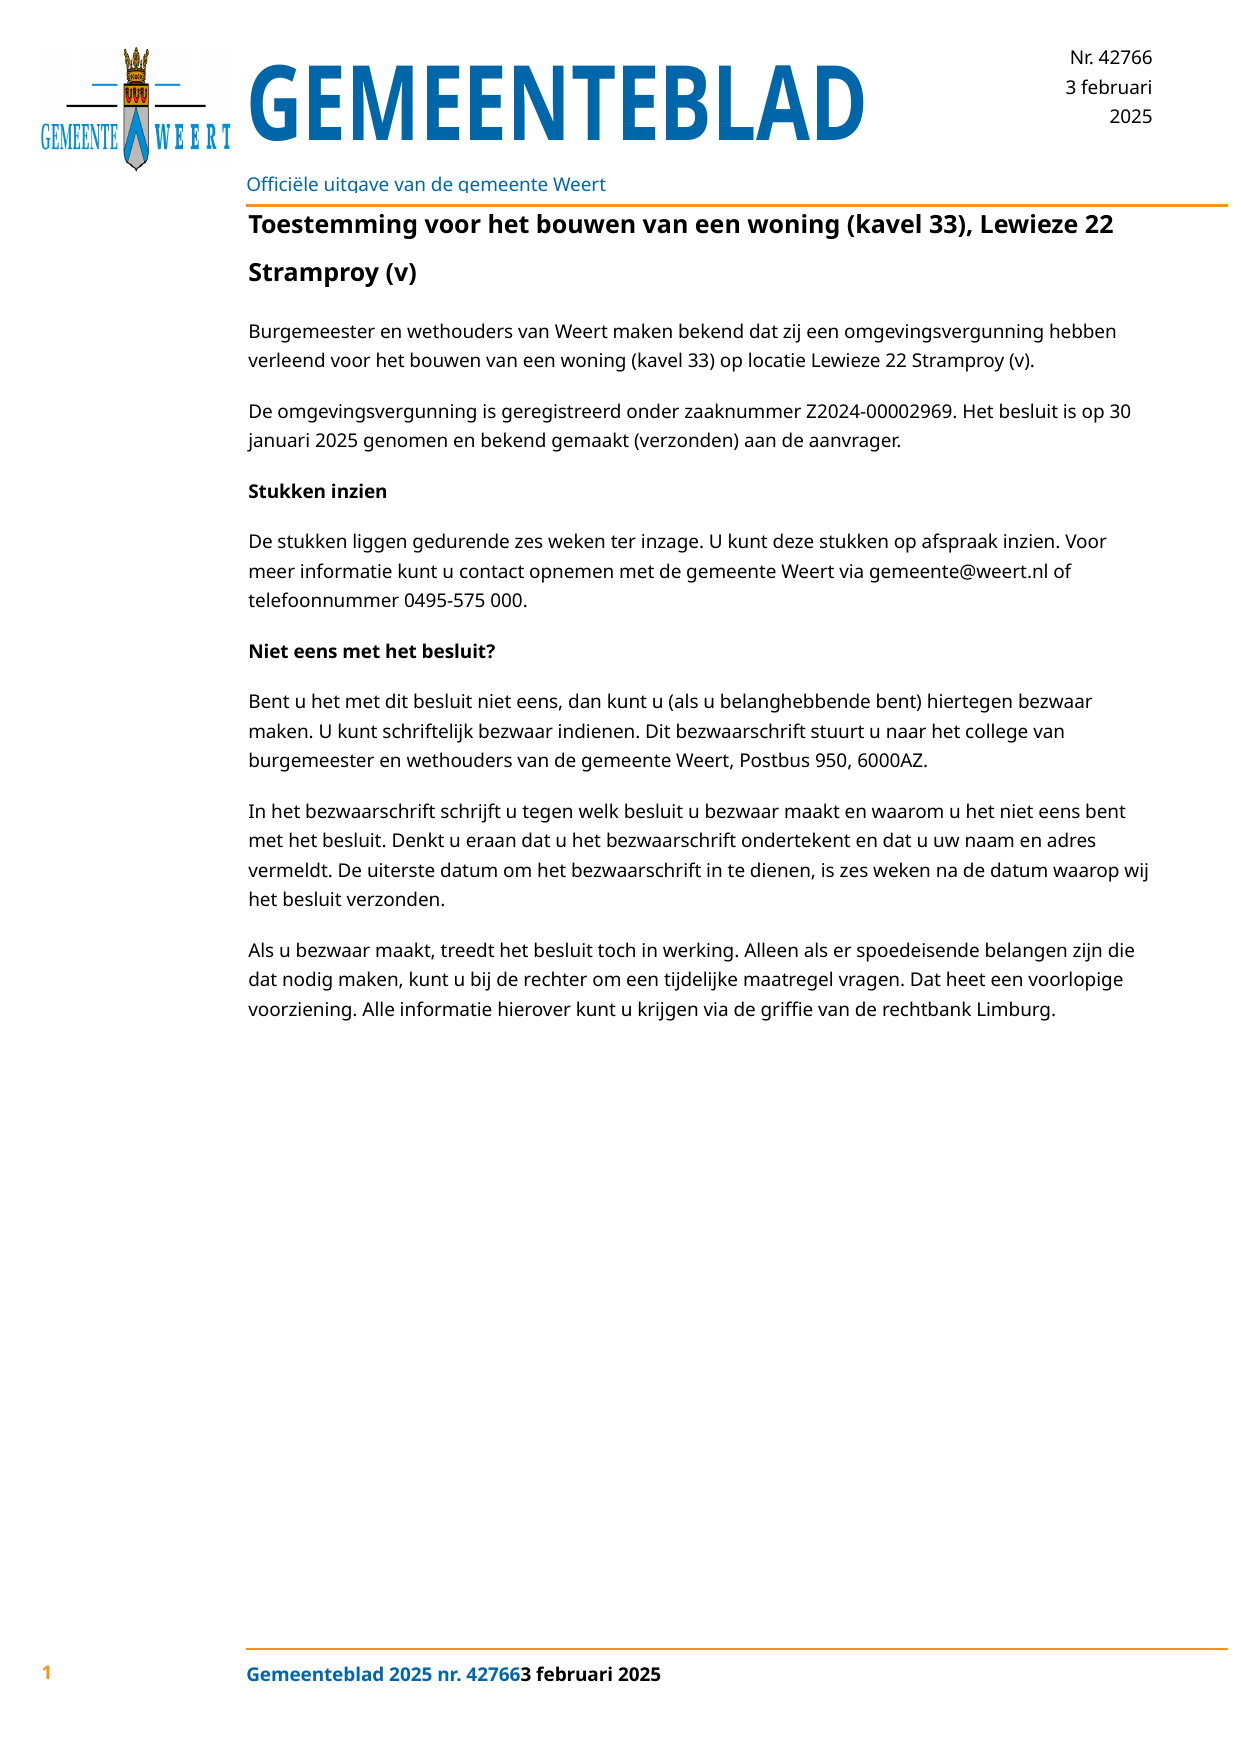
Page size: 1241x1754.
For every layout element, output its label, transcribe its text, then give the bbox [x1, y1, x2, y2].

text De omgevingsvergunning is geregistreerd onder zaaknummer Z2024-00002969. Het besluit is op 30 januari 2025 genomen en bekend gemaakt (verzonden) aan de aanvrager. [248, 398, 1152, 453]
text Burgemeester en wethouders van Weert maken bekend dat zij een omgevingsvergunning hebben verleend voor het bouwen van een woning (kavel 33) op locatie Lewieze 22 Stramproy (v). [248, 318, 1152, 373]
text De stukken liggen gedurende zes weken ter inzage. U kunt deze stukken op afspraak inzien. Voor meer informatie kunt u contact opnemen met de gemeente Weert via gemeente@weert.nl of telefoonnummer 0495-575 000. [248, 528, 1152, 613]
text Bent u het met dit besluit niet eens, dan kunt u (als u belanghebbende bent) hiertegen bezwaar maken. U kunt schriftelijk bezwaar indienen. Dit bezwaarschrift stuurt u naar het college van burgemeester en wethouders van de gemeente Weert, Postbus 950, 6000AZ. [248, 688, 1152, 773]
picture [41, 47, 231, 172]
text In het bezwaarschrift schrijft u tegen welk besluit u bezwaar maakt en waarom u het niet eens bent met het besluit. Denkt u eraan dat u het bezwaarschrift ondertekent en dat u uw naam en adres vermeldt. De uiterste datum om het bezwaarschrift in te dienen, is zes weken na de datum waarop wij het besluit verzonden. [248, 798, 1152, 912]
text Toestemming voor het bouwen van een woning (kavel 33), Lewieze 22 Stramproy (v) [248, 207, 1152, 288]
text Niet eens met het besluit? [248, 638, 1152, 664]
text Als u bezwaar maakt, treedt het besluit toch in werking. Alleen als er spoedeisende belangen zijn die dat nodig maken, kunt u bij de rechter om een tijdelijke maatregel vragen. Dat heet een voorlopige voorziening. Alle informatie hierover kunt u krijgen via de griffie van de rechtbank Limburg. [248, 937, 1152, 1022]
text Stukken inzien [248, 478, 1152, 504]
